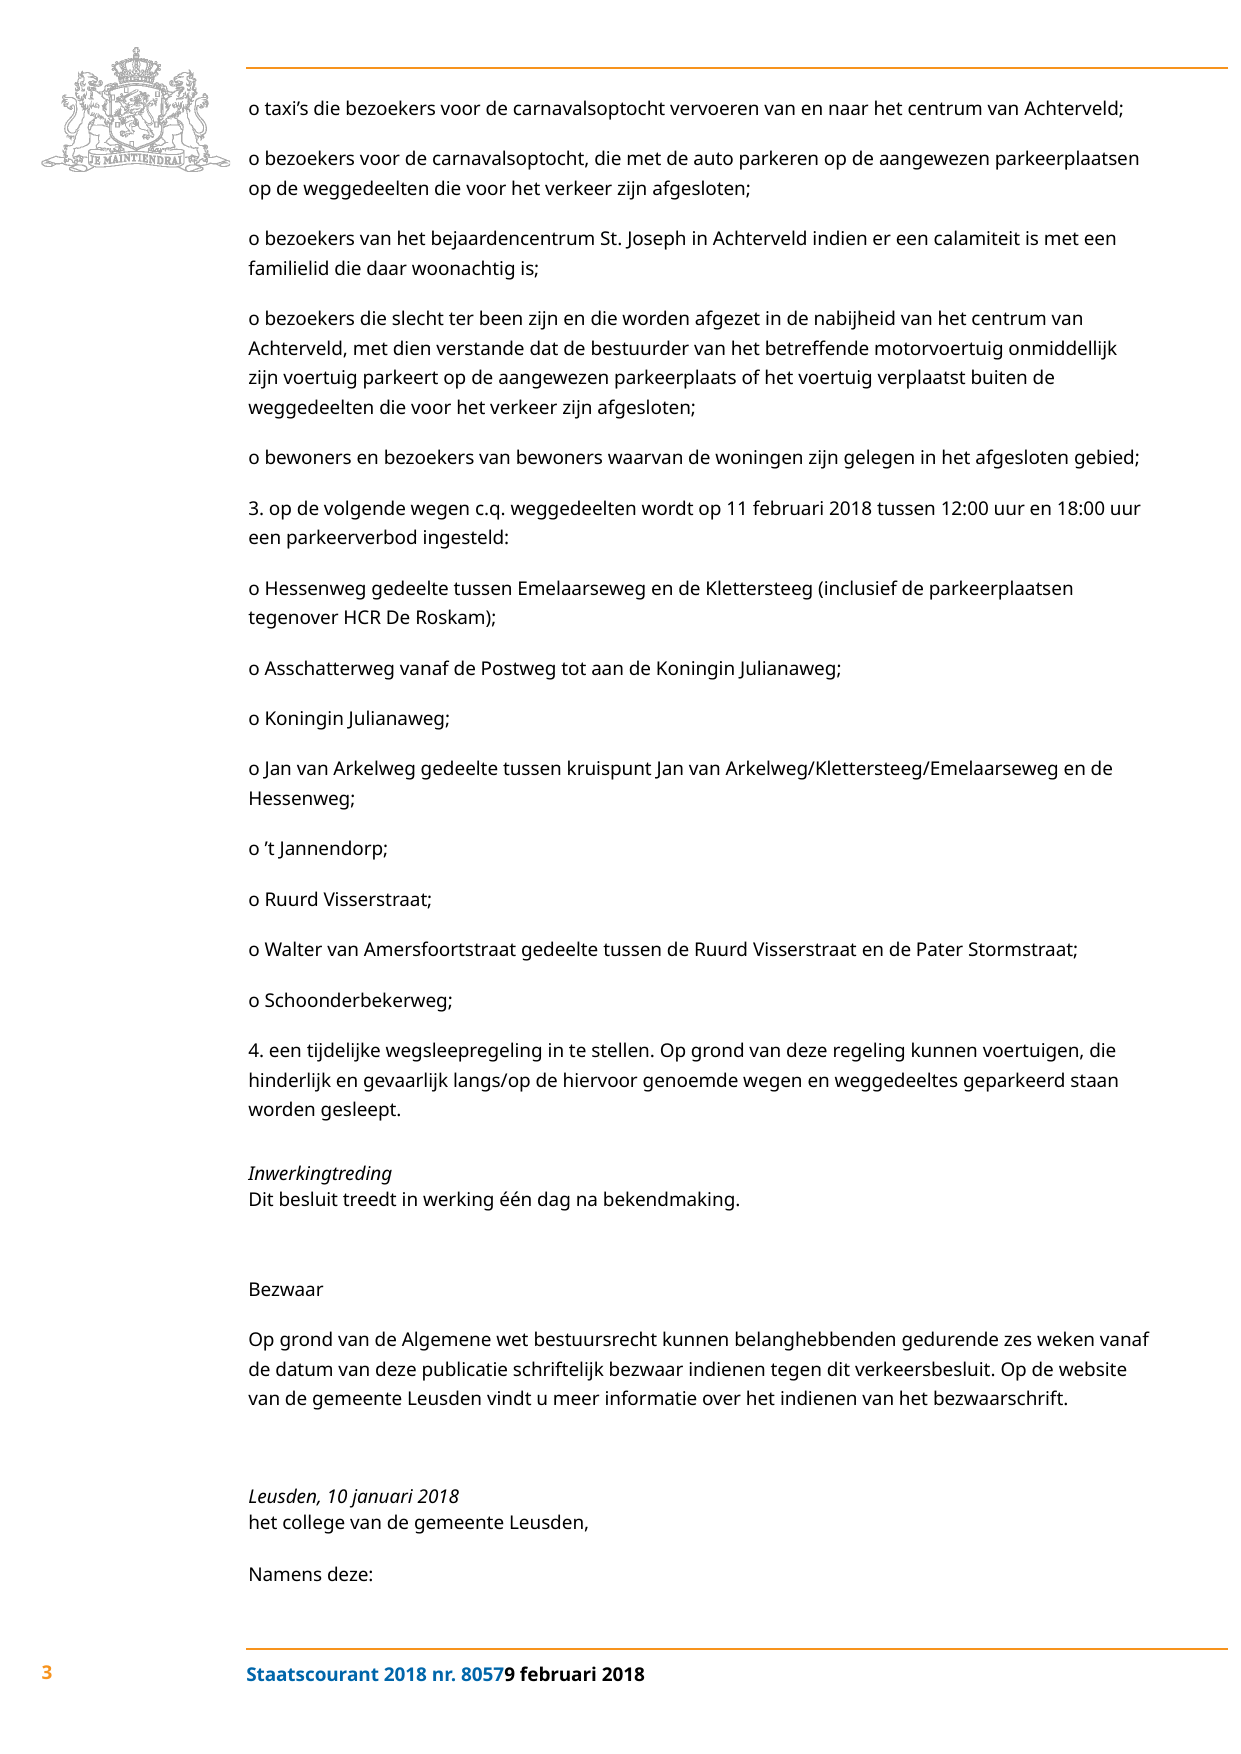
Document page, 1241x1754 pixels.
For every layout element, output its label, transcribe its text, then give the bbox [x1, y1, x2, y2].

text Inwerkingtreding [248, 1160, 1152, 1186]
text o Ruurd Visserstraat; [248, 886, 1152, 912]
text 4. een tijdelijke wegsleepregeling in te stellen. Op grond van deze regeling kunnen voertuigen, die hinderlijk en gevaarlijk langs/op de hiervoor genoemde wegen en weggedeeltes geparkeerd staan worden gesleept. [248, 1037, 1152, 1122]
text o taxi’s die bezoekers voor de carnavalsoptocht vervoeren van en naar het centrum van Achterveld; [248, 95, 1152, 121]
text o Schoonderbekerweg; [248, 987, 1152, 1013]
picture [41, 47, 231, 172]
text o ’t Jannendorp; [248, 836, 1152, 861]
text o bezoekers die slecht ter been zijn en die worden afgezet in de nabijheid van het centrum van Achterveld, met dien verstande dat de bestuurder van het betreffende motorvoertuig onmiddellijk zijn voertuig parkeert op de aangewezen parkeerplaats of het voertuig verplaatst buiten de weggedeelten die voor het verkeer zijn afgesloten; [248, 305, 1152, 420]
text o Asschatterweg vanaf de Postweg tot aan de Koningin Julianaweg; [248, 655, 1152, 681]
text Op grond van de Algemene wet bestuursrecht kunnen belanghebbenden gedurende zes weken vanaf de datum van deze publicatie schriftelijk bezwaar indienen tegen dit verkeersbesluit. Op de website van de gemeente Leusden vindt u meer informatie over het indienen van het bezwaarschrift. [248, 1326, 1152, 1411]
text Dit besluit treedt in werking één dag na bekendmaking. [248, 1186, 1152, 1212]
text Leusden, 10 januari 2018 [248, 1484, 1152, 1509]
text o bezoekers van het bejaardencentrum St. Joseph in Achterveld indien er een calamiteit is met een familielid die daar woonachtig is; [248, 225, 1152, 281]
text o Koningin Julianaweg; [248, 705, 1152, 731]
text o Walter van Amersfoortstraat gedeelte tussen de Ruurd Visserstraat en de Pater Stormstraat; [248, 936, 1152, 962]
text 3. op de volgende wegen c.q. weggedeelten wordt op 11 februari 2018 tussen 12:00 uur en 18:00 uur een parkeerverbod ingesteld: [248, 495, 1152, 550]
text het college van de gemeente Leusden, [248, 1509, 1152, 1535]
text o bezoekers voor de carnavalsoptocht, die met de auto parkeren op de aangewezen parkeerplaatsen op de weggedeelten die voor het verkeer zijn afgesloten; [248, 145, 1152, 201]
text o Hessenweg gedeelte tussen Emelaarseweg en de Klettersteeg (inclusief de parkeerplaatsen tegenover HCR De Roskam); [248, 575, 1152, 630]
text Namens deze: [248, 1561, 1152, 1587]
text Bezwaar [248, 1276, 1152, 1302]
text o bewoners en bezoekers van bewoners waarvan de woningen zijn gelegen in het afgesloten gebied; [248, 444, 1152, 470]
text o Jan van Arkelweg gedeelte tussen kruispunt Jan van Arkelweg/Klettersteeg/Emelaarseweg en de Hessenweg; [248, 756, 1152, 811]
